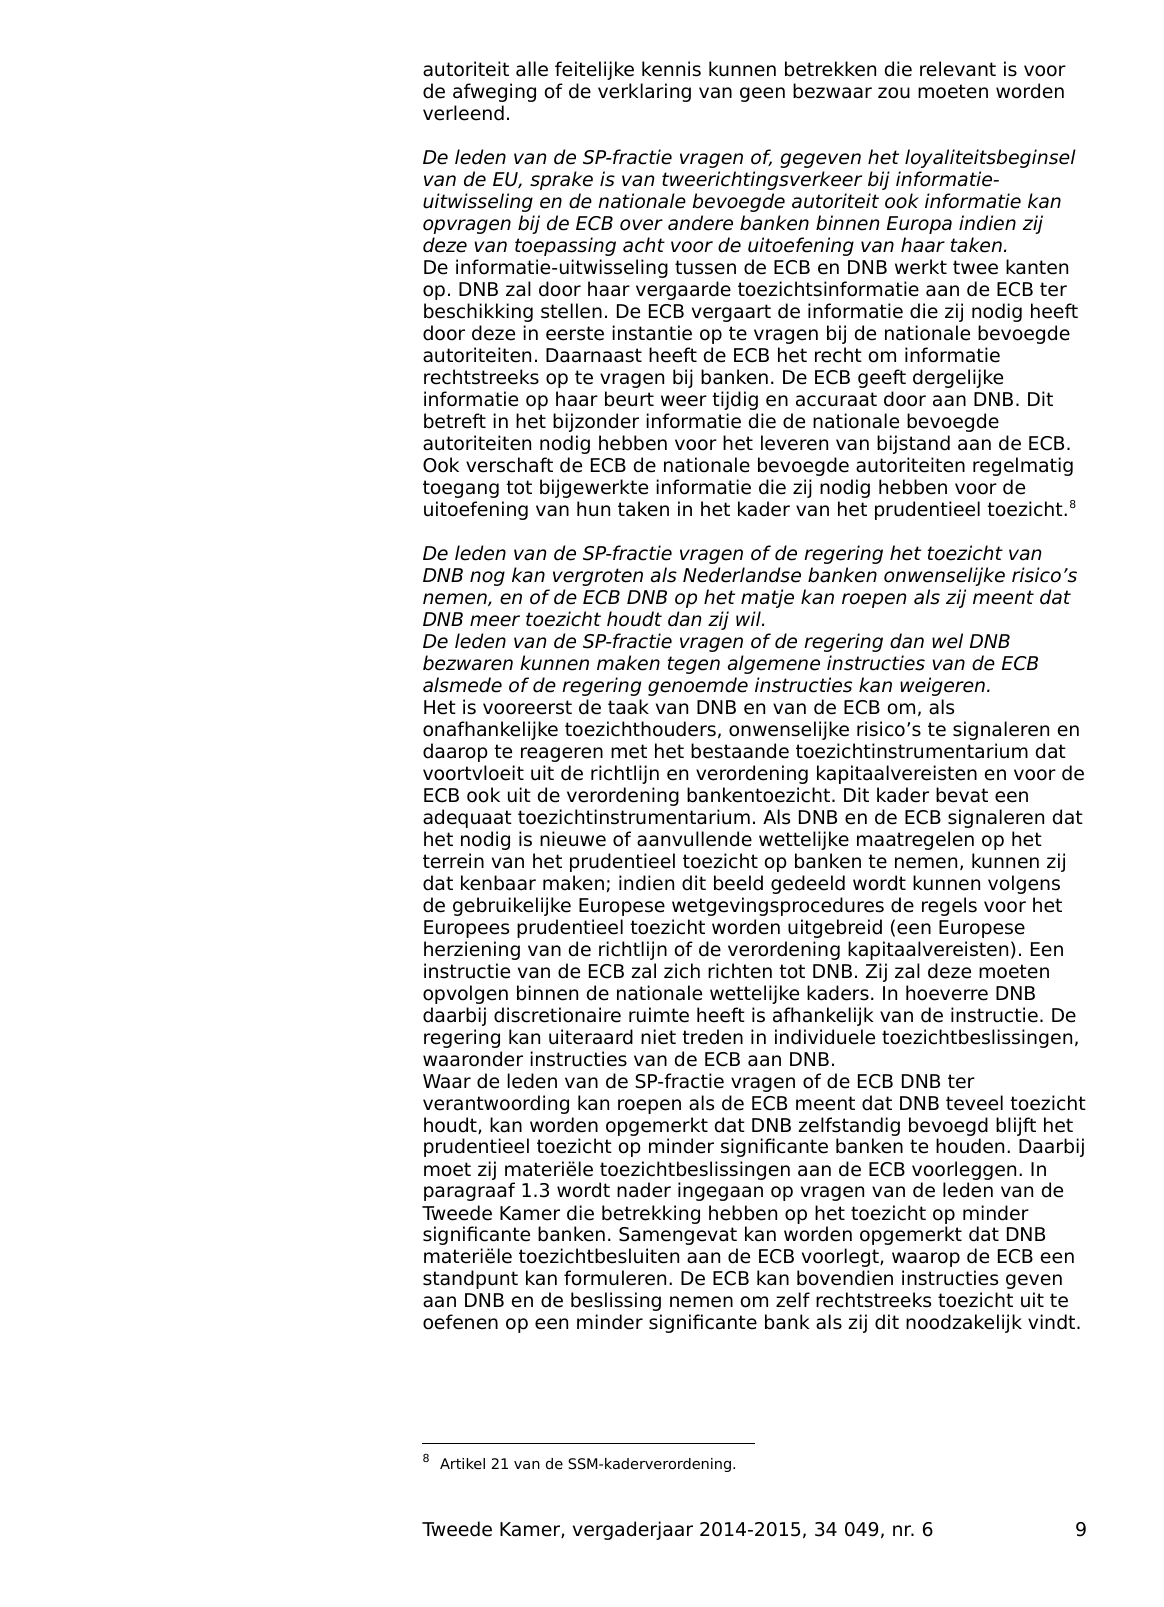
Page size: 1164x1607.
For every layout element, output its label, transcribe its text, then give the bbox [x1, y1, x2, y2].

text De leden van de SP-fractie vragen of, gegeven het loyaliteitsbeginsel van de EU, sprake is van tweerichtingsverkeer bij informatie-uitwisseling en de nationale bevoegde autoriteit ook informatie kan opvragen bij de ECB over andere banken binnen Europa indien zij deze van toepassing acht voor de uitoefening van haar taken. [422, 147, 1087, 257]
text autoriteit alle feitelijke kennis kunnen betrekken die relevant is voor de afweging of de verklaring van geen bezwaar zou moeten worden verleend. [422, 59, 1087, 125]
text Het is vooreerst de taak van DNB en van de ECB om, als onafhankelijke toezichthouders, onwenselijke risico’s te signaleren en daarop te reageren met het bestaande toezichtinstrumentarium dat voortvloeit uit de richtlijn en verordening kapitaalvereisten en voor de ECB ook uit de verordening bankentoezicht. Dit kader bevat een adequaat toezichtinstrumentarium. Als DNB en de ECB signaleren dat het nodig is nieuwe of aanvullende wettelijke maatregelen op het terrein van het prudentieel toezicht op banken te nemen, kunnen zij dat kenbaar maken; indien dit beeld gedeeld wordt kunnen volgens de gebruikelijke Europese wetgevingsprocedures de regels voor het Europees prudentieel toezicht worden uitgebreid (een Europese herziening van de richtlijn of de verordening kapitaalvereisten). Een instructie van de ECB zal zich richten tot DNB. Zij zal deze moeten opvolgen binnen de nationale wettelijke kaders. In hoeverre DNB daarbij discretionaire ruimte heeft is afhankelijk van de instructie. De regering kan uiteraard niet treden in individuele toezichtbeslissingen, waaronder instructies van de ECB aan DNB. [422, 697, 1087, 1071]
text De leden van de SP-fractie vragen of de regering het toezicht van DNB nog kan vergroten als Nederlandse banken onwenselijke risico’s nemen, en of de ECB DNB op het matje kan roepen als zij meent dat DNB meer toezicht houdt dan zij wil. [422, 543, 1087, 631]
text De leden van de SP-fractie vragen of de regering dan wel DNB bezwaren kunnen maken tegen algemene instructies van de ECB alsmede of de regering genoemde instructies kan weigeren. [422, 631, 1087, 697]
text Waar de leden van de SP-fractie vragen of de ECB DNB ter verantwoording kan roepen als de ECB meent dat DNB teveel toezicht houdt, kan worden opgemerkt dat DNB zelfstandig bevoegd blijft het prudentieel toezicht op minder significante banken te houden. Daarbij moet zij materiële toezichtbeslissingen aan de ECB voorleggen. In paragraaf 1.3 wordt nader ingegaan op vragen van de leden van de Tweede Kamer die betrekking hebben op het toezicht op minder significante banken. Samengevat kan worden opgemerkt dat DNB materiële toezichtbesluiten aan de ECB voorlegt, waarop de ECB een standpunt kan formuleren. De ECB kan bovendien instructies geven aan DNB en de beslissing nemen om zelf rechtstreeks toezicht uit te oefenen op een minder significante bank als zij dit noodzakelijk vindt. [422, 1071, 1087, 1334]
text Artikel 21 van de SSM-kaderverordening. [422, 1452, 1087, 1474]
text De informatie-uitwisseling tussen de ECB en DNB werkt twee kanten op. DNB zal door haar vergaarde toezichtsinformatie aan de ECB ter beschikking stellen. De ECB vergaart de informatie die zij nodig heeft door deze in eerste instantie op te vragen bij de nationale bevoegde autoriteiten. Daarnaast heeft de ECB het recht om informatie rechtstreeks op te vragen bij banken. De ECB geeft dergelijke informatie op haar beurt weer tijdig en accuraat door aan DNB. Dit betreft in het bijzonder informatie die de nationale bevoegde autoriteiten nodig hebben voor het leveren van bijstand aan de ECB. Ook verschaft de ECB de nationale bevoegde autoriteiten regelmatig toegang tot bijgewerkte informatie die zij nodig hebben voor de uitoefening van hun taken in het kader van het prudentieel toezicht. [422, 257, 1087, 521]
